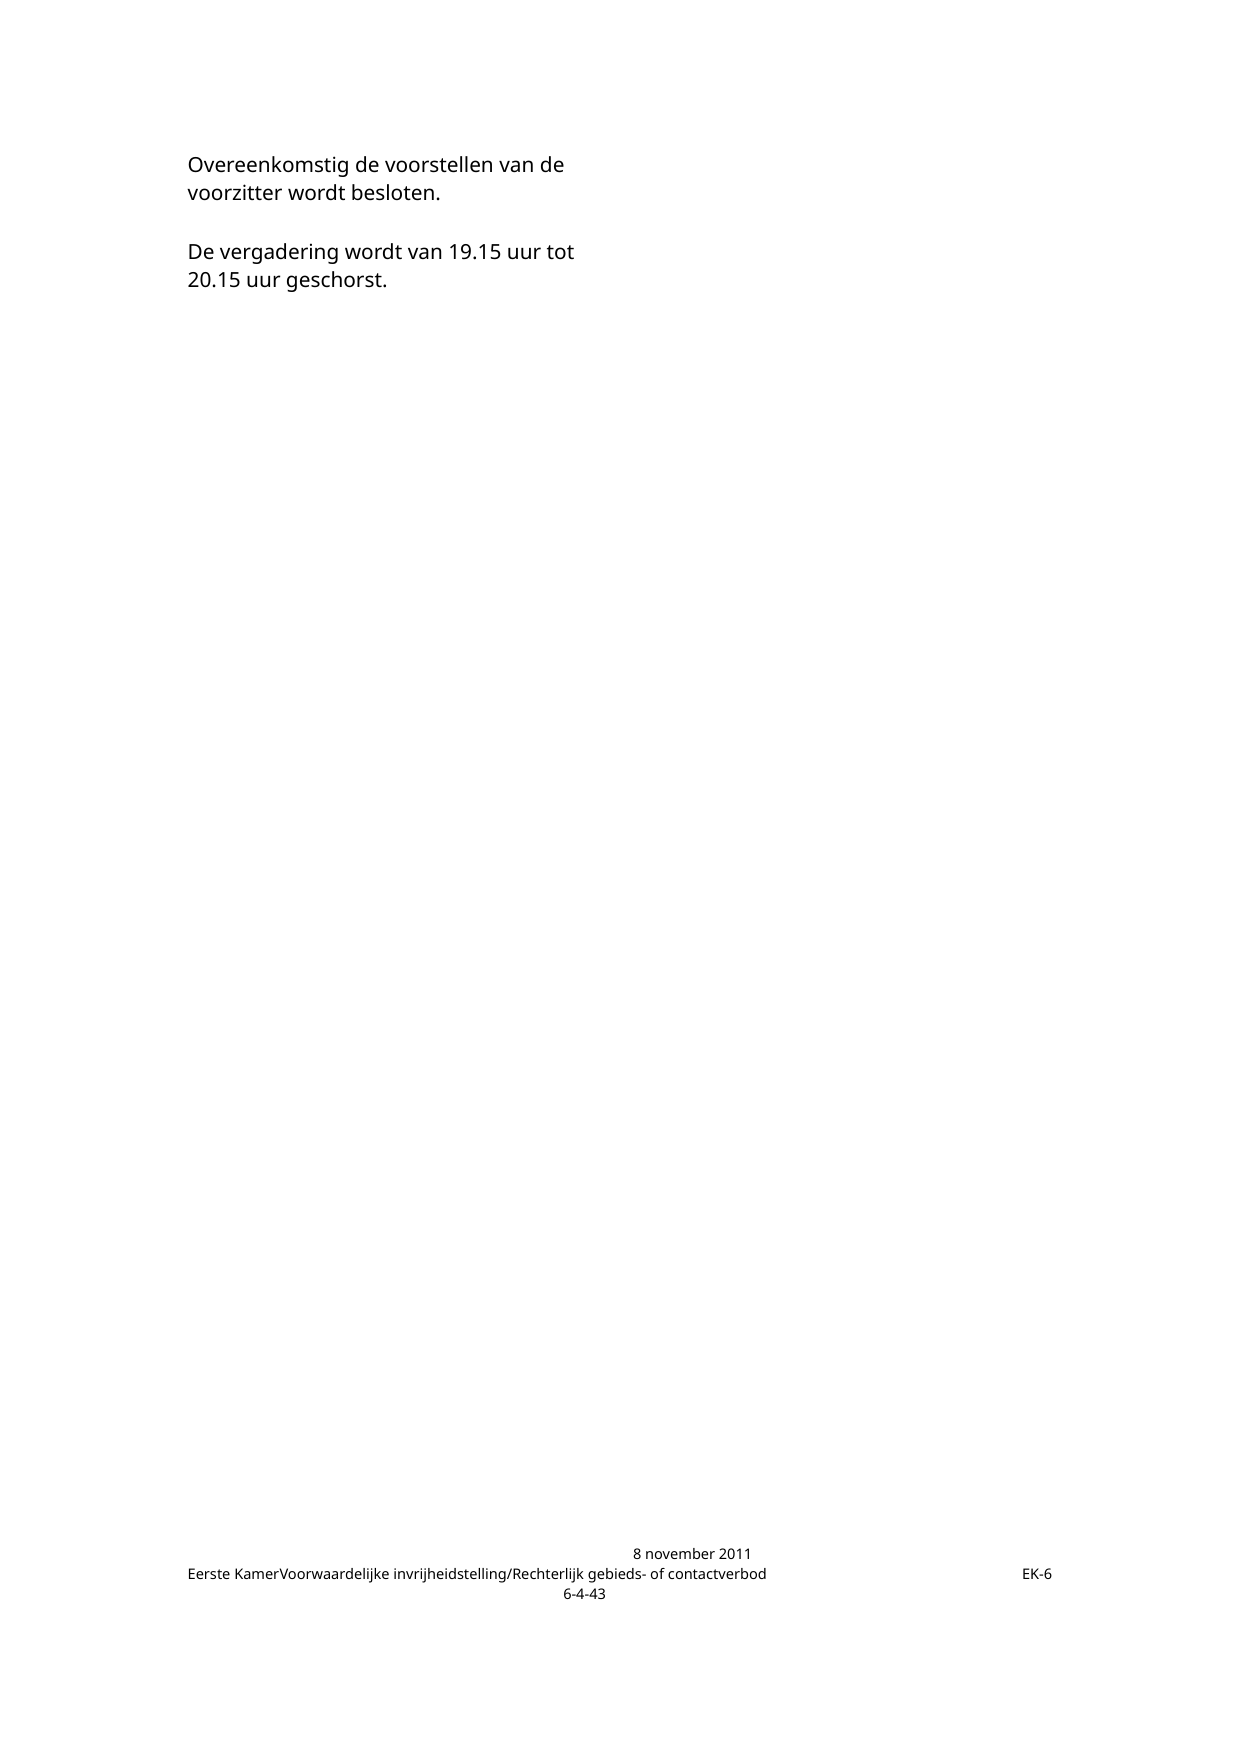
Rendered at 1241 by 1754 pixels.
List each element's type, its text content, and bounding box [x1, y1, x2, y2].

text Overeenkomstig de voorstellen van de voorzitter wordt besloten. [187, 150, 605, 207]
text De vergadering wordt van 19.15 uur tot 20.15 uur geschorst. [187, 237, 605, 294]
